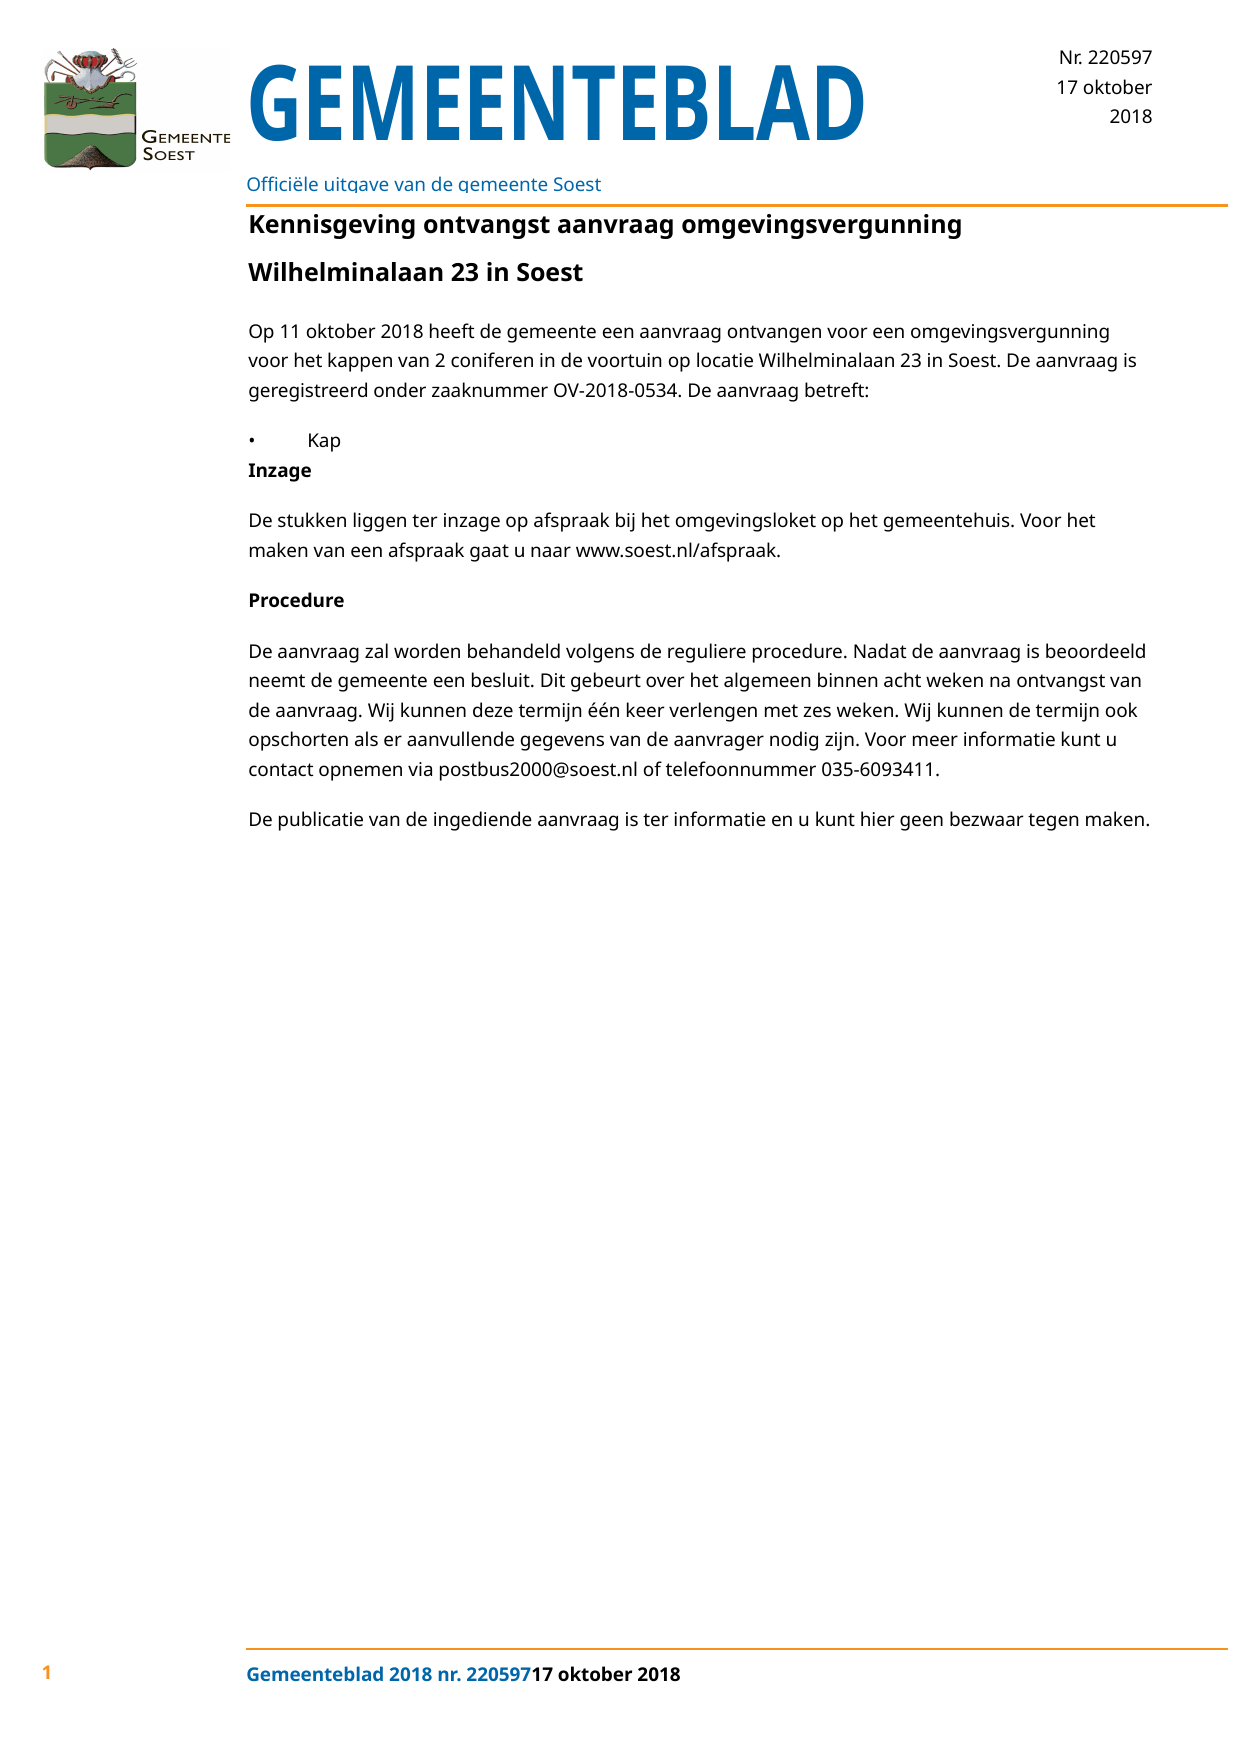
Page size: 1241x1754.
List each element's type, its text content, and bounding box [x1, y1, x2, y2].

picture [41, 47, 231, 172]
text De publicatie van de ingediende aanvraag is ter informatie en u kunt hier geen bezwaar tegen maken. [248, 807, 1152, 832]
text Op 11 oktober 2018 heeft de gemeente een aanvraag ontvangen voor een omgevingsvergunning voor het kappen van 2 coniferen in de voortuin op locatie Wilhelminalaan 23 in Soest. De aanvraag is geregistreerd onder zaaknummer OV-2018-0534. De aanvraag betreft: [248, 318, 1152, 403]
text Kennisgeving ontvangst aanvraag omgevingsvergunning Wilhelminalaan 23 in Soest [248, 207, 1152, 288]
text Inzage [248, 457, 1152, 483]
text De stukken liggen ter inzage op afspraak bij het omgevingsloket op het gemeentehuis. Voor het maken van een afspraak gaat u naar www.soest.nl/afspraak. [248, 507, 1152, 563]
text Procedure [248, 587, 1152, 613]
list Kap [248, 427, 1152, 453]
text De aanvraag zal worden behandeld volgens de reguliere procedure. Nadat de aanvraag is beoordeeld neemt de gemeente een besluit. Dit gebeurt over het algemeen binnen acht weken na ontvangst van de aanvraag. Wij kunnen deze termijn één keer verlengen met zes weken. Wij kunnen de termijn ook opschorten als er aanvullende gegevens van de aanvrager nodig zijn. Voor meer informatie kunt u contact opnemen via postbus2000@soest.nl of telefoonnummer 035-6093411. [248, 638, 1152, 782]
